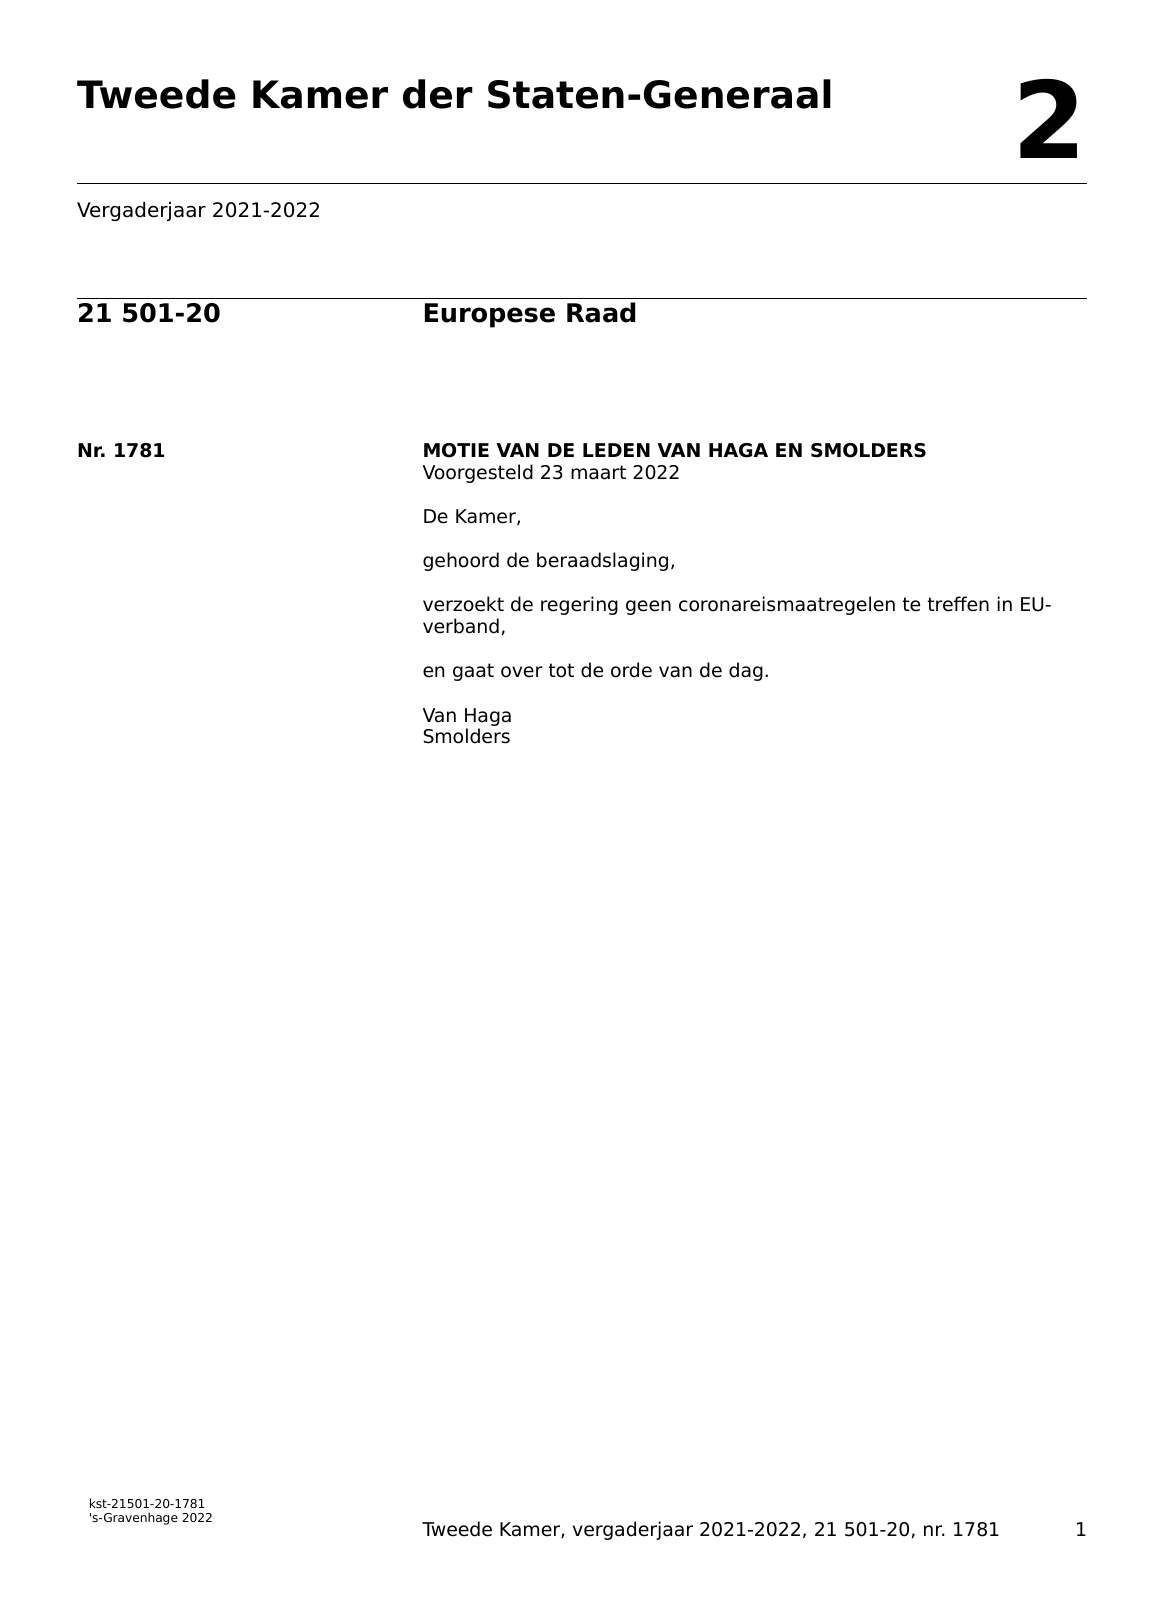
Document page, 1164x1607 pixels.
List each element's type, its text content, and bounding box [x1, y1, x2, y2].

text 's-Gravenhage 2022 [88, 1511, 323, 1525]
table_cell Vergaderjaar 2021-2022 [77, 184, 1087, 298]
text kst-21501-20-1781 [88, 1497, 323, 1511]
text Voorgesteld 23 maart 2022 [422, 462, 1087, 484]
table_header Tweede Kamer der Staten-Generaal [77, 59, 886, 183]
text verzoekt de regering geen coronareismaatregelen te treffen in EU-verband, [422, 594, 1087, 638]
text Smolders [422, 726, 1087, 748]
text De Kamer, [422, 506, 1087, 528]
text Van Haga [422, 704, 1087, 726]
subtitle Nr. 1781 MOTIE VAN DE LEDEN VAN HAGA EN SMOLDERS [77, 440, 1087, 462]
subtitle 21 501-20 Europese Raad [77, 299, 1087, 329]
table_header 2 [886, 59, 1087, 183]
text gehoord de beraadslaging, [422, 550, 1087, 572]
text en gaat over tot de orde van de dag. [422, 660, 1087, 682]
